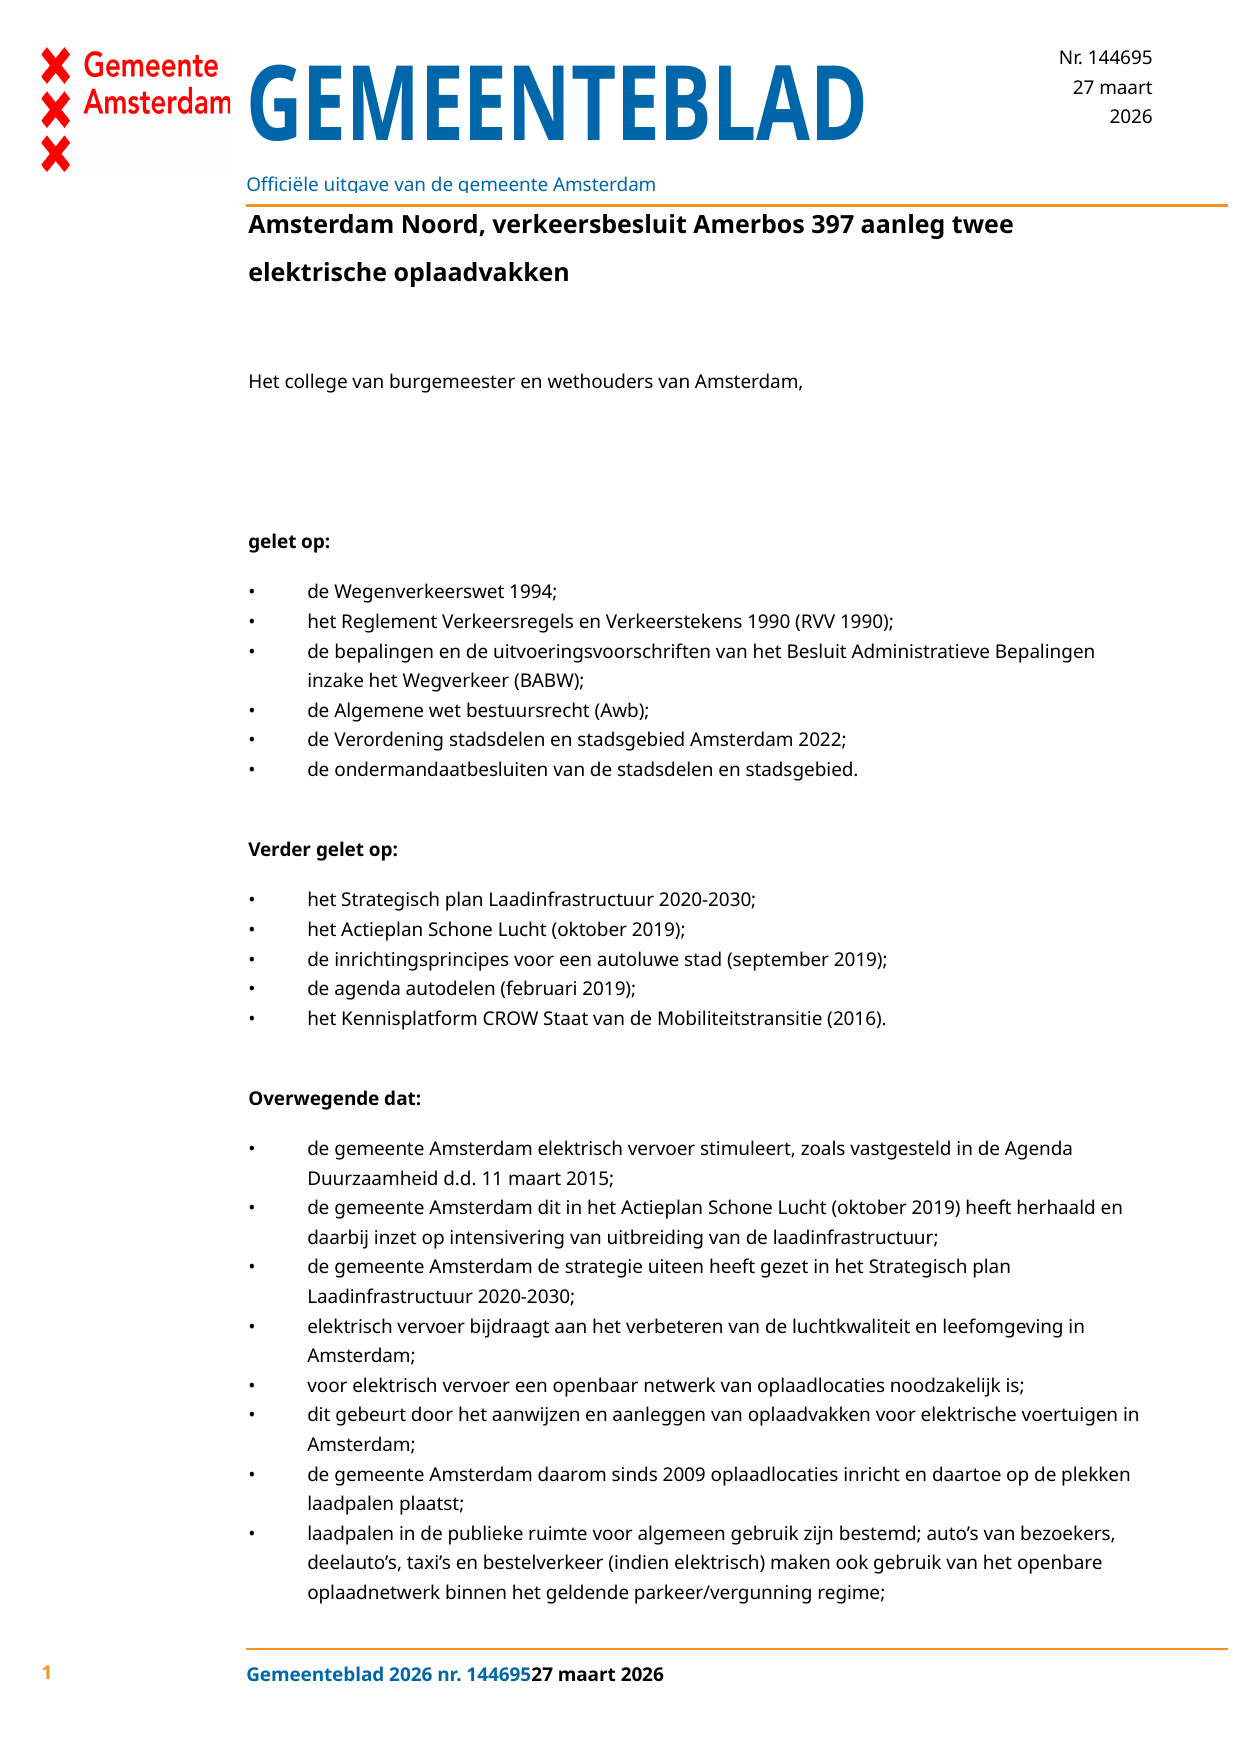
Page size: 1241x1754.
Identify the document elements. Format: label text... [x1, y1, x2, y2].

text Verder gelet op: [248, 836, 1152, 862]
list het Kennisplatform CROW Staat van de Mobiliteitstransitie (2016). [248, 1005, 1152, 1031]
list de gemeente Amsterdam daarom sinds 2009 oplaadlocaties inricht en daartoe op de plekken laadpalen plaatst; [248, 1461, 1152, 1516]
list het Reglement Verkeersregels en Verkeerstekens 1990 (RVV 1990); [248, 608, 1152, 634]
list de gemeente Amsterdam de strategie uiteen heeft gezet in het Strategisch plan Laadinfrastructuur 2020-2030; [248, 1254, 1152, 1309]
text Amsterdam Noord, verkeersbesluit Amerbos 397 aanleg twee elektrische oplaadvakken [248, 207, 1152, 288]
list de Verordening stadsdelen en stadsgebied Amsterdam 2022; [248, 727, 1152, 752]
list de gemeente Amsterdam dit in het Actieplan Schone Lucht (oktober 2019) heeft herhaald en daarbij inzet op intensivering van uitbreiding van de laadinfrastructuur; [248, 1194, 1152, 1250]
text gelet op: [248, 528, 1152, 554]
list de inrichtingsprincipes voor een autoluwe stad (september 2019); [248, 946, 1152, 971]
list de ondermandaatbesluiten van de stadsdelen en stadsgebied. [248, 756, 1152, 782]
list voor elektrisch vervoer een openbaar netwerk van oplaadlocaties noodzakelijk is; [248, 1372, 1152, 1398]
list dit gebeurt door het aanwijzen en aanleggen van oplaadvakken voor elektrische voertuigen in Amsterdam; [248, 1402, 1152, 1457]
list de bepalingen en de uitvoeringsvoorschriften van het Besluit Administratieve Bepalingen inzake het Wegverkeer (BABW); [248, 638, 1152, 693]
list het Actieplan Schone Lucht (oktober 2019); [248, 916, 1152, 942]
text Het college van burgemeester en wethouders van Amsterdam, [248, 368, 1152, 394]
list de Algemene wet bestuursrecht (Awb); [248, 697, 1152, 723]
list elektrisch vervoer bijdraagt aan het verbeteren van de luchtkwaliteit en leefomgeving in Amsterdam; [248, 1313, 1152, 1368]
list de agenda autodelen (februari 2019); [248, 975, 1152, 1001]
picture [41, 47, 231, 172]
text Overwegende dat: [248, 1085, 1152, 1111]
list het Strategisch plan Laadinfrastructuur 2020-2030; [248, 887, 1152, 912]
list de gemeente Amsterdam elektrisch vervoer stimuleert, zoals vastgesteld in de Agenda Duurzaamheid d.d. 11 maart 2015; [248, 1135, 1152, 1191]
list de Wegenverkeerswet 1994; [248, 579, 1152, 604]
list laadpalen in de publieke ruimte voor algemeen gebruik zijn bestemd; auto’s van bezoekers, deelauto’s, taxi’s en bestelverkeer (indien elektrisch) maken ook gebruik van het openbare oplaadnetwerk binnen het geldende parkeer/vergunning regime; [248, 1520, 1152, 1605]
